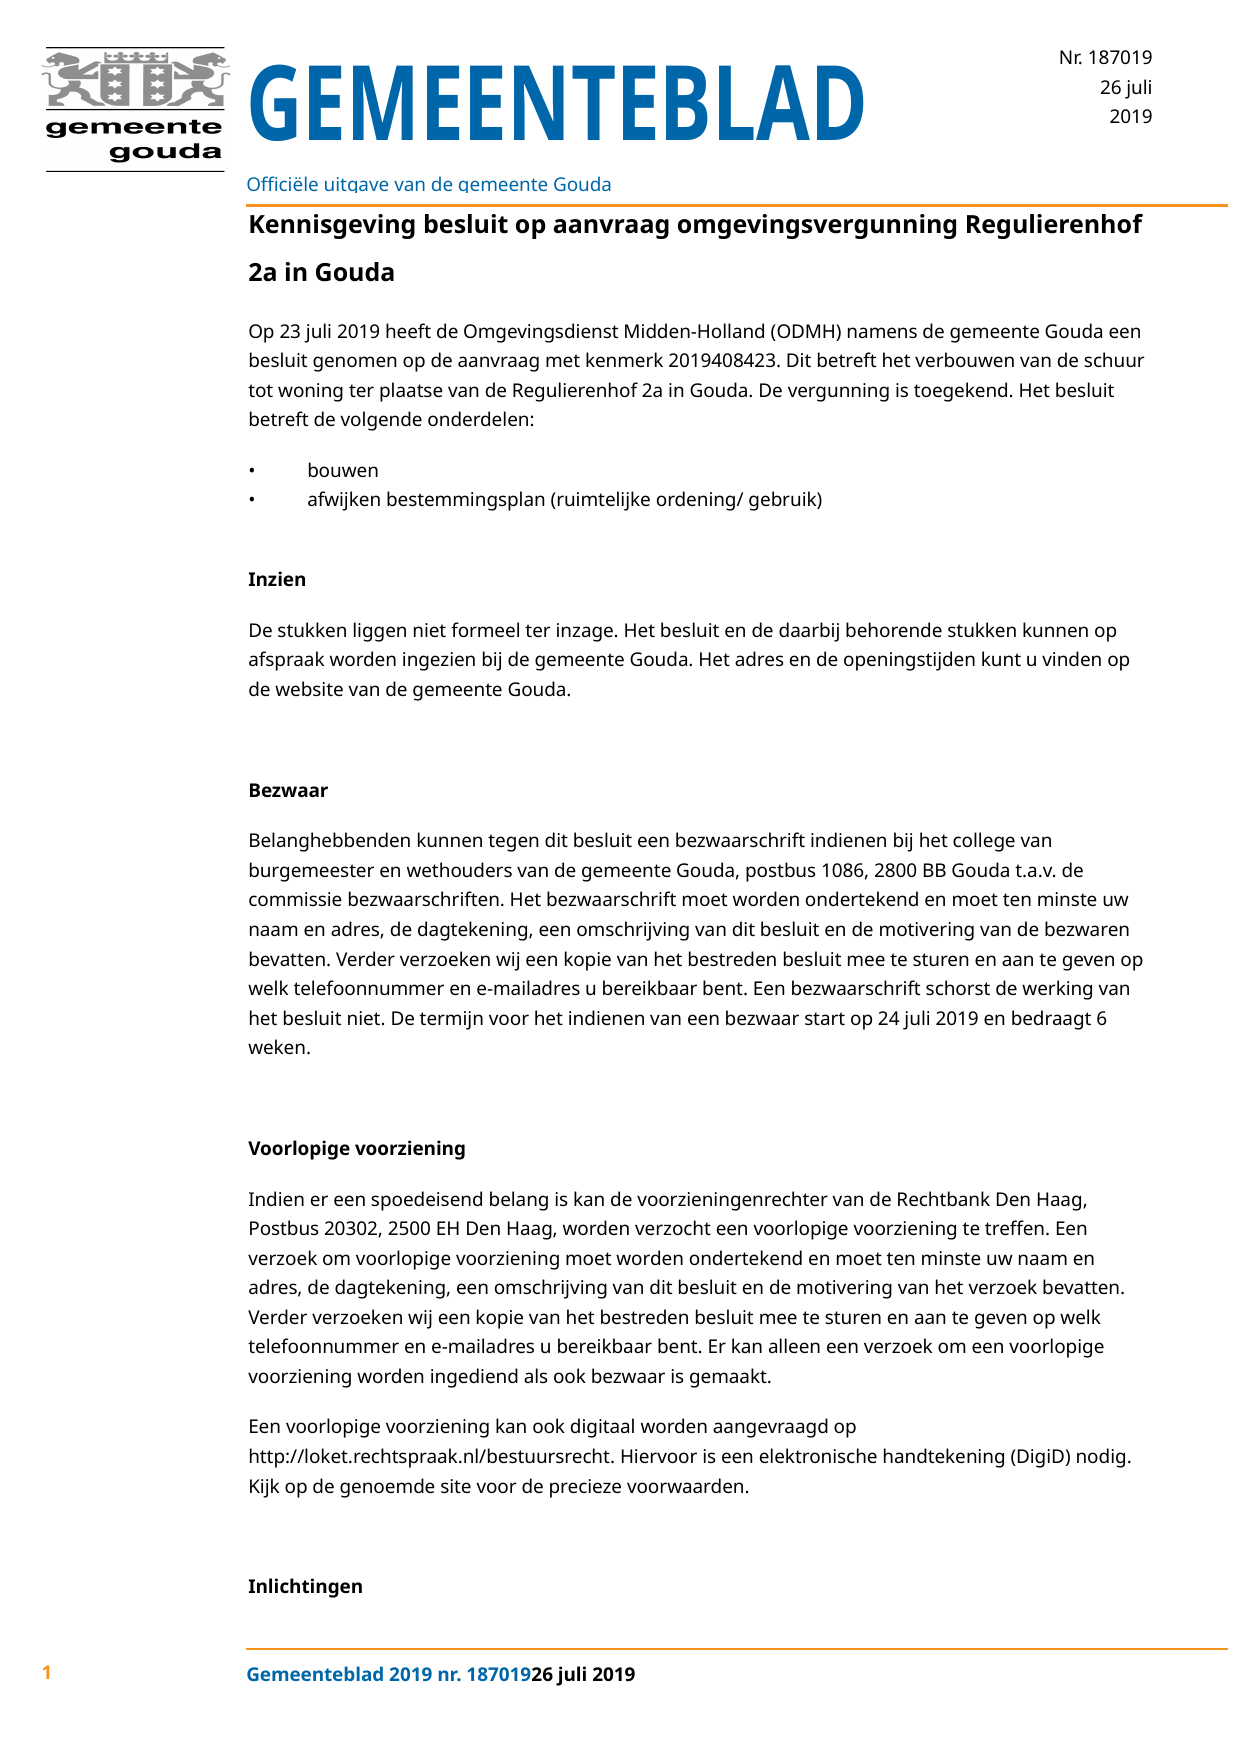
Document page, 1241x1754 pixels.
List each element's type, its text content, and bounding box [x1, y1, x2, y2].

text Voorlopige voorziening [248, 1135, 1152, 1161]
picture [41, 47, 231, 172]
list bouwen [248, 457, 1152, 483]
text Indien er een spoedeisend belang is kan de voorzieningenrechter van de Rechtbank Den Haag, Postbus 20302, 2500 EH Den Haag, worden verzocht een voorlopige voorziening te treffen. Een verzoek om voorlopige voorziening moet worden ondertekend en moet ten minste uw naam en adres, de dagtekening, een omschrijving van dit besluit en de motivering van het verzoek bevatten. Verder verzoeken wij een kopie van het bestreden besluit mee te sturen en aan te geven op welk telefoonnummer en e-mailadres u bereikbaar bent. Er kan alleen een verzoek om een voorlopige voorziening worden ingediend als ook bezwaar is gemaakt. [248, 1186, 1152, 1389]
text Op 23 juli 2019 heeft de Omgevingsdienst Midden-Holland (ODMH) namens de gemeente Gouda een besluit genomen op de aanvraag met kenmerk 2019408423. Dit betreft het verbouwen van de schuur tot woning ter plaatse van de Regulierenhof 2a in Gouda. De vergunning is toegekend. Het besluit betreft de volgende onderdelen: [248, 318, 1152, 432]
text Belanghebbenden kunnen tegen dit besluit een bezwaarschrift indienen bij het college van burgemeester en wethouders van de gemeente Gouda, postbus 1086, 2800 BB Gouda t.a.v. de commissie bezwaarschriften. Het bezwaarschrift moet worden ondertekend en moet ten minste uw naam en adres, de dagtekening, een omschrijving van dit besluit en de motivering van de bezwaren bevatten. Verder verzoeken wij een kopie van het bestreden besluit mee te sturen en aan te geven op welk telefoonnummer en e-mailadres u bereikbaar bent. Een bezwaarschrift schorst de werking van het besluit niet. De termijn voor het indienen van een bezwaar start op 24 juli 2019 en bedraagt 6 weken. [248, 827, 1152, 1060]
text Een voorlopige voorziening kan ook digitaal worden aangevraagd op http://loket.rechtspraak.nl/bestuursrecht. Hiervoor is een elektronische handtekening (DigiD) nodig. Kijk op de genoemde site voor de precieze voorwaarden. [248, 1414, 1152, 1499]
text Inlichtingen [248, 1574, 1152, 1599]
text Kennisgeving besluit op aanvraag omgevingsvergunning Regulierenhof 2a in Gouda [248, 207, 1152, 288]
text Bezwaar [248, 777, 1152, 803]
text Inzien [248, 567, 1152, 592]
list afwijken bestemmingsplan (ruimtelijke ordening/ gebruik) [248, 487, 1152, 512]
text De stukken liggen niet formeel ter inzage. Het besluit en de daarbij behorende stukken kunnen op afspraak worden ingezien bij de gemeente Gouda. Het adres en de openingstijden kunt u vinden op de website van de gemeente Gouda. [248, 617, 1152, 702]
